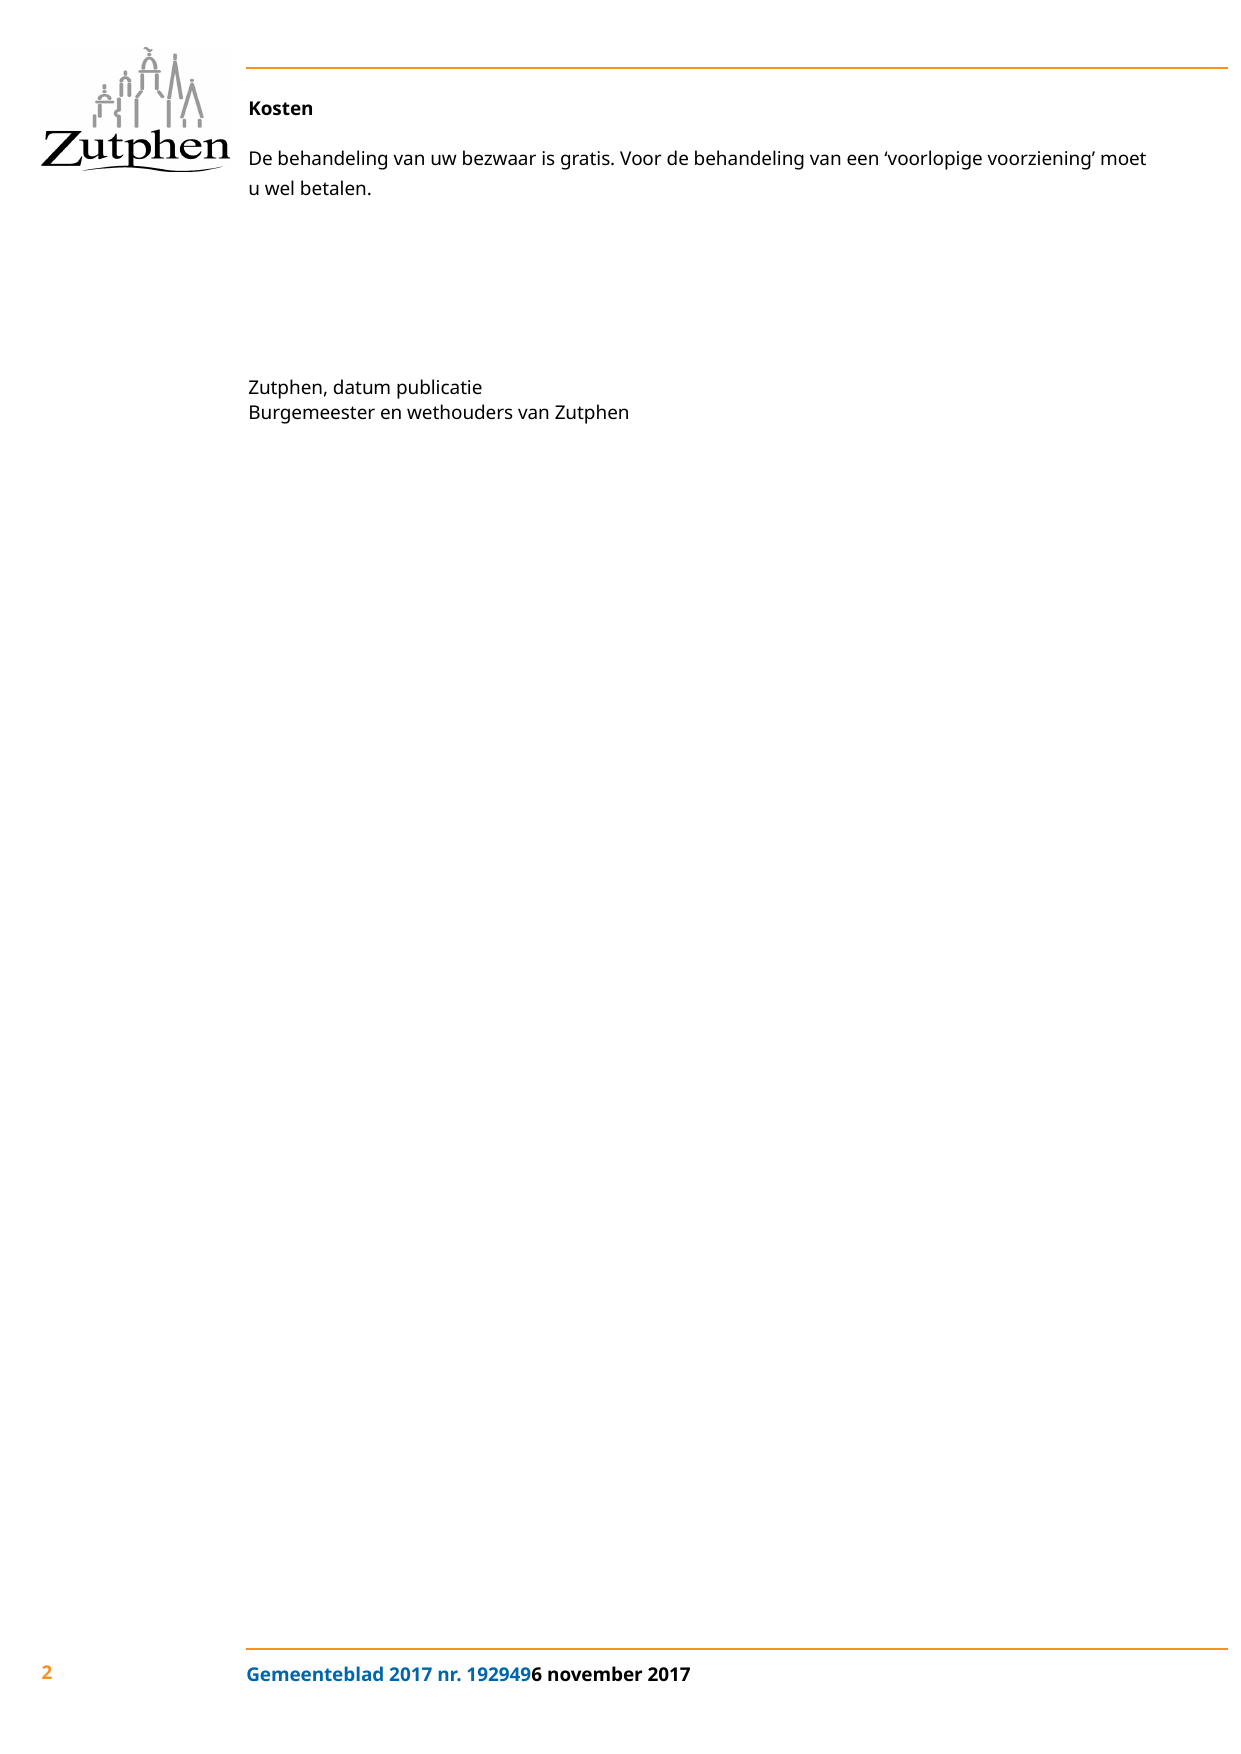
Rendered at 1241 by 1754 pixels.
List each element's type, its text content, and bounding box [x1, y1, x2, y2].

text De behandeling van uw bezwaar is gratis. Voor de behandeling van een ‘voorlopige voorziening’ moet u wel betalen. [248, 145, 1152, 201]
text Kosten [248, 95, 1152, 121]
text Zutphen, datum publicatie [248, 374, 1152, 399]
picture [41, 47, 231, 172]
text Burgemeester en wethouders van Zutphen [248, 399, 1152, 425]
